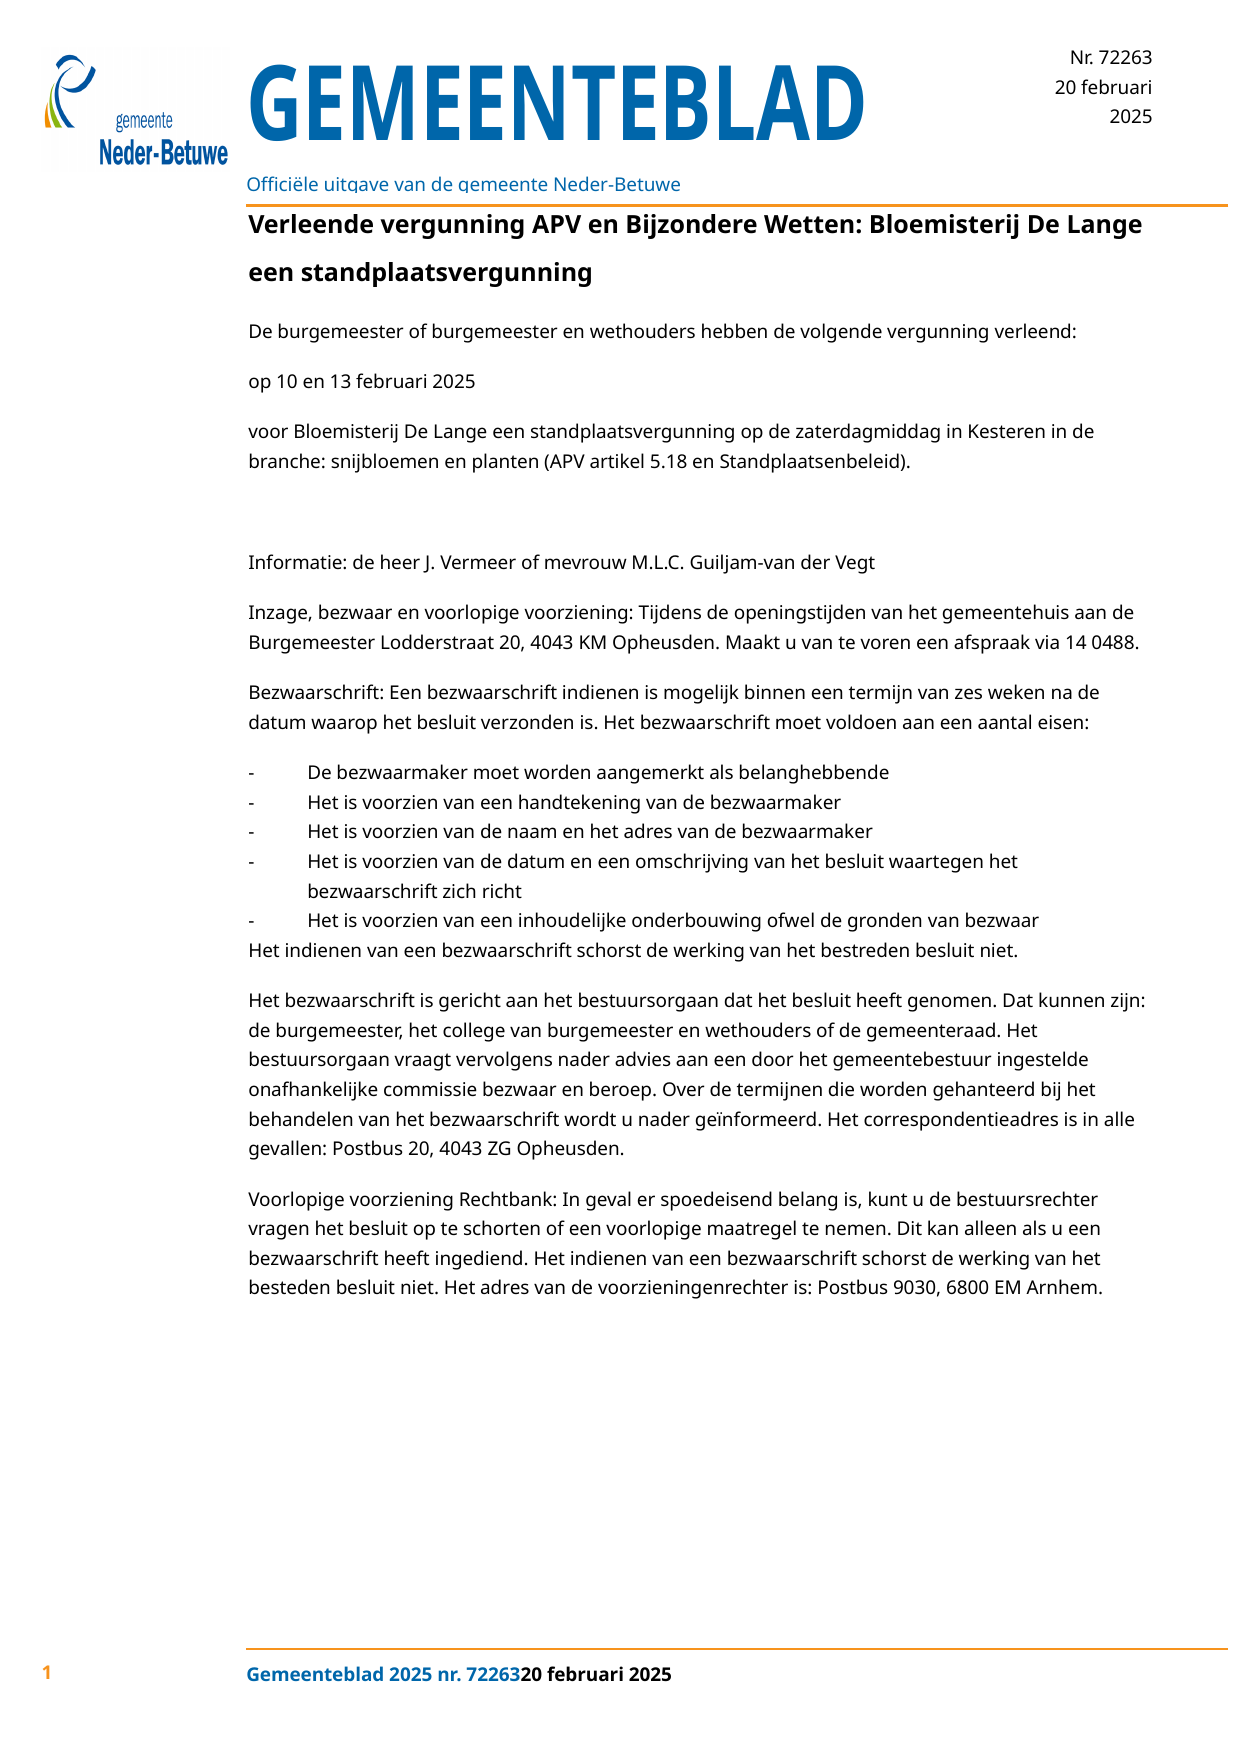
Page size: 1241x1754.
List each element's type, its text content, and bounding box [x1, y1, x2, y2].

list Het is voorzien van een inhoudelijke onderbouwing ofwel de gronden van bezwaar [248, 907, 1152, 933]
list Het is voorzien van de datum en een omschrijving van het besluit waartegen het bezwaarschrift zich richt [248, 848, 1152, 904]
text Het bezwaarschrift is gericht aan het bestuursorgaan dat het besluit heeft genomen. Dat kunnen zijn: de burgemeester, het college van burgemeester en wethouders of de gemeenteraad. Het bestuursorgaan vraagt vervolgens nader advies aan een door het gemeentebestuur ingestelde onafhankelijke commissie bezwaar en beroep. Over de termijnen die worden gehanteerd bij het behandelen van het bezwaarschrift wordt u nader geïnformeerd. Het correspondentieadres is in alle gevallen: Postbus 20, 4043 ZG Opheusden. [248, 987, 1152, 1161]
text Inzage, bezwaar en voorlopige voorziening: Tijdens de openingstijden van het gemeentehuis aan de Burgemeester Lodderstraat 20, 4043 KM Opheusden. Maakt u van te voren een afspraak via 14 0488. [248, 599, 1152, 655]
text Informatie: de heer J. Vermeer of mevrouw M.L.C. Guiljam-van der Vegt [248, 549, 1152, 575]
text voor Bloemisterij De Lange een standplaatsvergunning op de zaterdagmiddag in Kesteren in de branche: snijbloemen en planten (APV artikel 5.18 en Standplaatsenbeleid). [248, 419, 1152, 474]
picture [41, 47, 231, 172]
list Het is voorzien van een handtekening van de bezwaarmaker [248, 789, 1152, 815]
text op 10 en 13 februari 2025 [248, 368, 1152, 394]
text Bezwaarschrift: Een bezwaarschrift indienen is mogelijk binnen een termijn van zes weken na de datum waarop het besluit verzonden is. Het bezwaarschrift moet voldoen aan een aantal eisen: [248, 679, 1152, 735]
text De burgemeester of burgemeester en wethouders hebben de volgende vergunning verleend: [248, 318, 1152, 344]
text Het indienen van een bezwaarschrift schorst de werking van het bestreden besluit niet. [248, 937, 1152, 963]
text Voorlopige voorziening Rechtbank: In geval er spoedeisend belang is, kunt u de bestuursrechter vragen het besluit op te schorten of een voorlopige maatregel te nemen. Dit kan alleen als u een bezwaarschrift heeft ingediend. Het indienen van een bezwaarschrift schorst de werking van het besteden besluit niet. Het adres van de voorzieningenrechter is: Postbus 9030, 6800 EM Arnhem. [248, 1186, 1152, 1300]
text Verleende vergunning APV en Bijzondere Wetten: Bloemisterij De Lange een standplaatsvergunning [248, 207, 1152, 288]
list Het is voorzien van de naam en het adres van de bezwaarmaker [248, 819, 1152, 844]
list De bezwaarmaker moet worden aangemerkt als belanghebbende [248, 759, 1152, 785]
